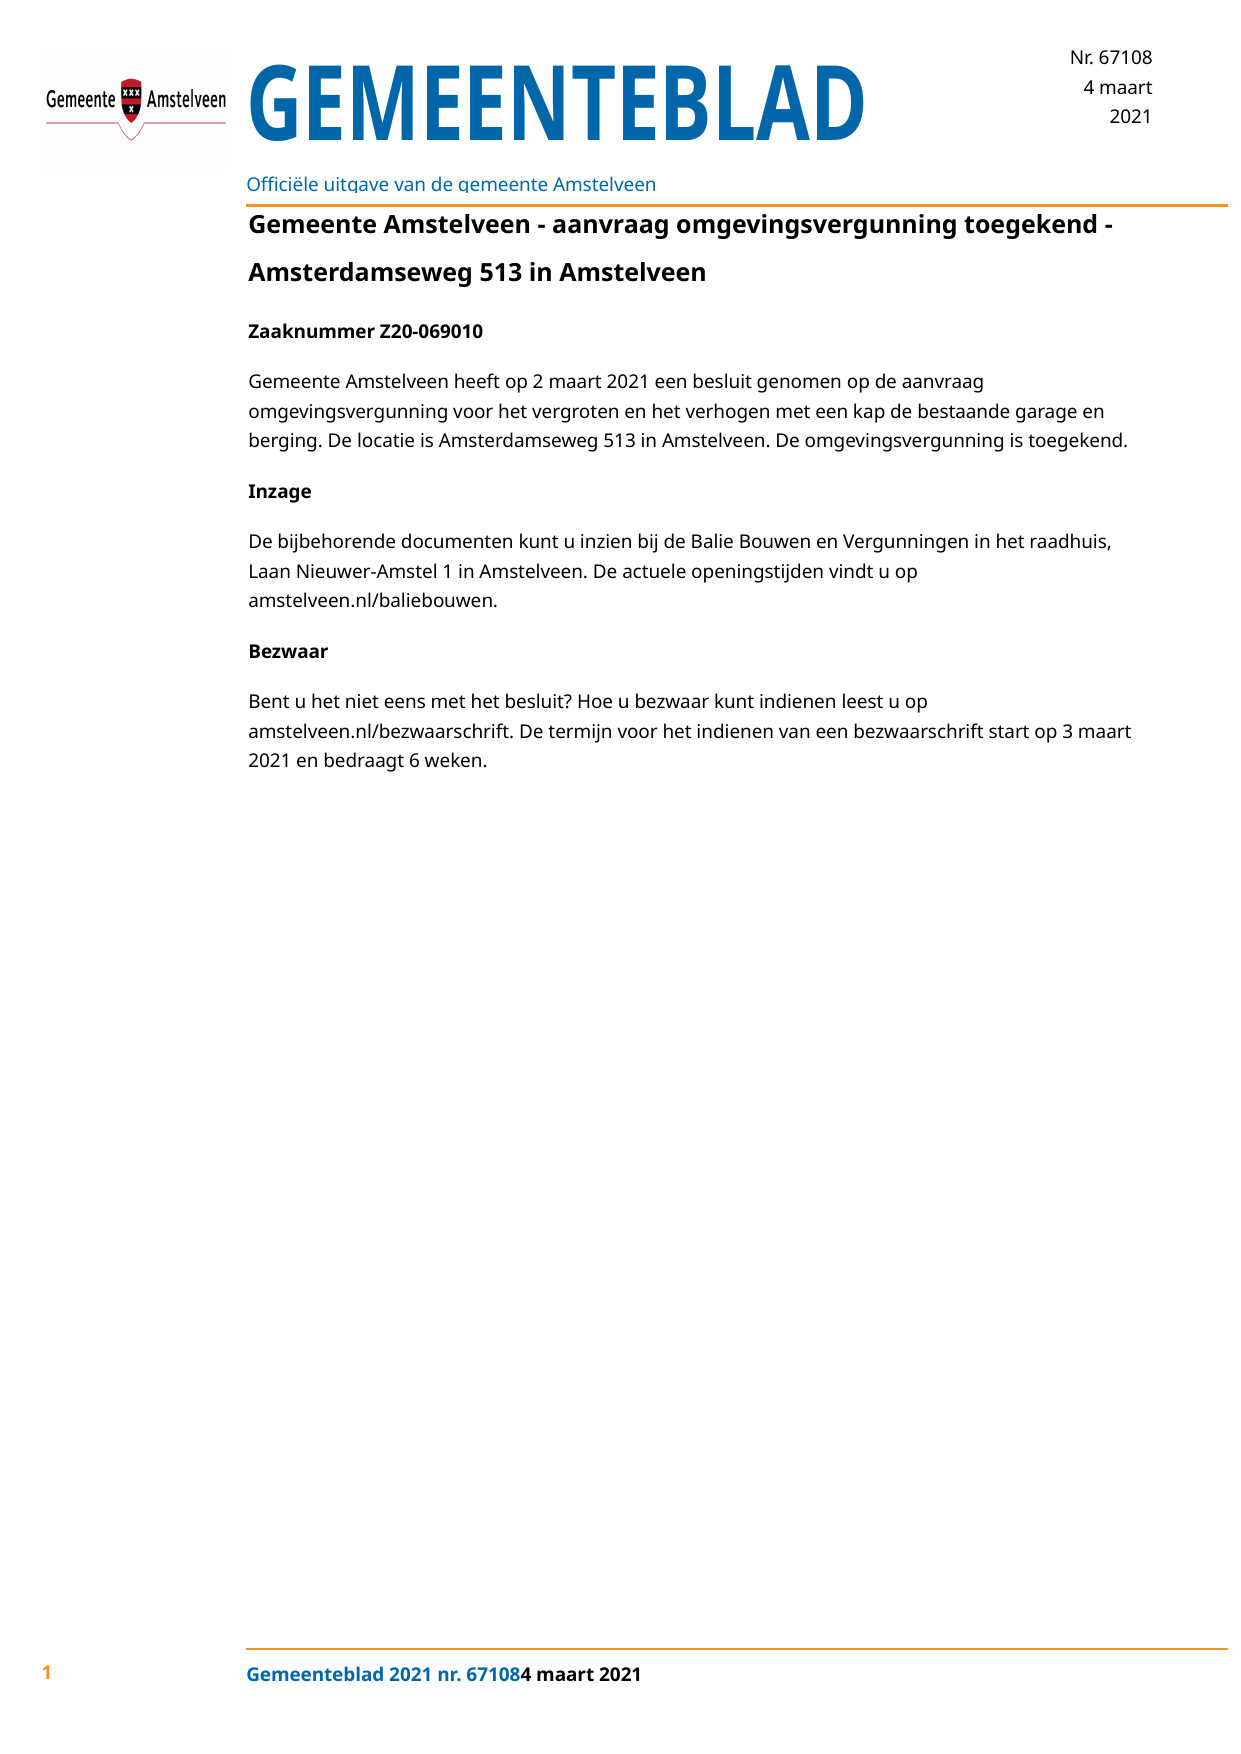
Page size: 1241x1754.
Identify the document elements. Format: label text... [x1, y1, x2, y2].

text De bijbehorende documenten kunt u inzien bij de Balie Bouwen en Vergunningen in het raadhuis, Laan Nieuwer-Amstel 1 in Amstelveen. De actuele openingstijden vindt u op amstelveen.nl/baliebouwen. [248, 528, 1152, 613]
text Bezwaar [248, 638, 1152, 664]
text Bent u het niet eens met het besluit? Hoe u bezwaar kunt indienen leest u op amstelveen.nl/bezwaarschrift. De termijn voor het indienen van een bezwaarschrift start op 3 maart 2021 en bedraagt 6 weken. [248, 688, 1152, 773]
text Zaaknummer Z20-069010 [248, 318, 1152, 344]
picture [41, 47, 231, 172]
text Gemeente Amstelveen - aanvraag omgevingsvergunning toegekend - Amsterdamseweg 513 in Amstelveen [248, 207, 1152, 288]
text Gemeente Amstelveen heeft op 2 maart 2021 een besluit genomen op de aanvraag omgevingsvergunning voor het vergroten en het verhogen met een kap de bestaande garage en berging. De locatie is Amsterdamseweg 513 in Amstelveen. De omgevingsvergunning is toegekend. [248, 368, 1152, 453]
text Inzage [248, 478, 1152, 504]
